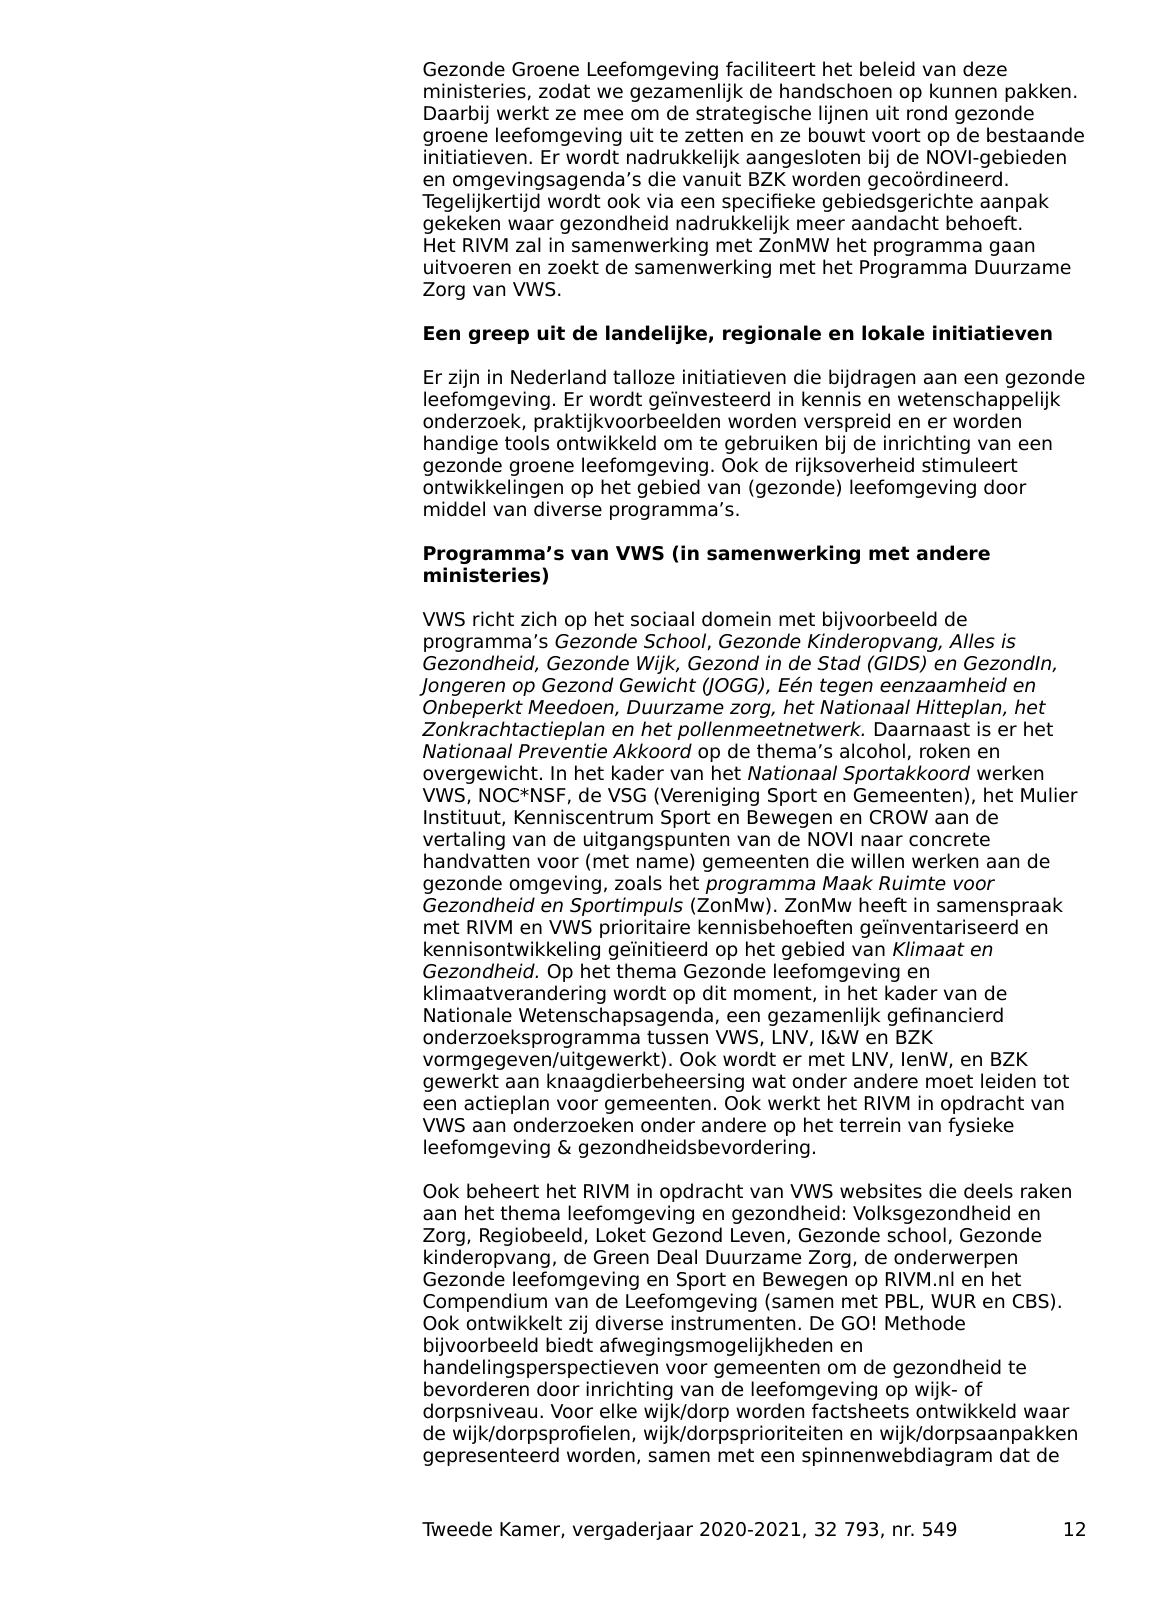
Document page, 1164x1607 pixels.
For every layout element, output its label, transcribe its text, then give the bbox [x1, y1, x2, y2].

text Het RIVM zal in samenwerking met ZonMW het programma gaan uitvoeren en zoekt de samenwerking met het Programma Duurzame Zorg van VWS. [422, 235, 1087, 301]
subtitle Een greep uit de landelijke, regionale en lokale initiatieven [422, 323, 1087, 345]
subtitle Programma’s van VWS (in samenwerking met andere ministeries) [422, 543, 1087, 587]
text Gezonde Groene Leefomgeving faciliteert het beleid van deze ministeries, zodat we gezamenlijk de handschoen op kunnen pakken. Daarbij werkt ze mee om de strategische lijnen uit rond gezonde groene leefomgeving uit te zetten en ze bouwt voort op de bestaande initiatieven. Er wordt nadrukkelijk aangesloten bij de NOVI-gebieden en omgevingsagenda’s die vanuit BZK worden gecoördineerd. Tegelijkertijd wordt ook via een specifieke gebiedsgerichte aanpak gekeken waar gezondheid nadrukkelijk meer aandacht behoeft. [422, 59, 1087, 235]
text Er zijn in Nederland talloze initiatieven die bijdragen aan een gezonde leefomgeving. Er wordt geïnvesteerd in kennis en wetenschappelijk onderzoek, praktijkvoorbeelden worden verspreid en er worden handige tools ontwikkeld om te gebruiken bij de inrichting van een gezonde groene leefomgeving. Ook de rijksoverheid stimuleert ontwikkelingen op het gebied van (gezonde) leefomgeving door middel van diverse programma’s. [422, 367, 1087, 521]
text Ook beheert het RIVM in opdracht van VWS websites die deels raken aan het thema leefomgeving en gezondheid: Volksgezondheid en Zorg, Regiobeeld, Loket Gezond Leven, Gezonde school, Gezonde kinderopvang, de Green Deal Duurzame Zorg, de onderwerpen Gezonde leefomgeving en Sport en Bewegen op RIVM.nl en het Compendium van de Leefomgeving (samen met PBL, WUR en CBS). Ook ontwikkelt zij diverse instrumenten. De GO! Methode bijvoorbeeld biedt afwegingsmogelijkheden en handelingsperspectieven voor gemeenten om de gezondheid te bevorderen door inrichting van de leefomgeving op wijk- of dorpsniveau. Voor elke wijk/dorp worden factsheets ontwikkeld waar de wijk/dorpsprofielen, wijk/dorpsprioriteiten en wijk/dorpsaanpakken gepresenteerd worden, samen met een spinnenwebdiagram dat de [422, 1181, 1087, 1467]
text VWS richt zich op het sociaal domein met bijvoorbeeld de programma’s Gezonde School, Gezonde Kinderopvang, Alles is Gezondheid, Gezonde Wijk, Gezond in de Stad (GIDS) en GezondIn, Jongeren op Gezond Gewicht (JOGG), Eén tegen eenzaamheid en Onbeperkt Meedoen, Duurzame zorg, het Nationaal Hitteplan, het Zonkrachtactieplan en het pollenmeetnetwerk. Daarnaast is er het Nationaal Preventie Akkoord op de thema’s alcohol, roken en overgewicht. In het kader van het Nationaal Sportakkoord werken VWS, NOC*NSF, de VSG (Vereniging Sport en Gemeenten), het Mulier Instituut, Kenniscentrum Sport en Bewegen en CROW aan de vertaling van de uitgangspunten van de NOVI naar concrete handvatten voor (met name) gemeenten die willen werken aan de gezonde omgeving, zoals het programma Maak Ruimte voor Gezondheid en Sportimpuls (ZonMw). ZonMw heeft in samenspraak met RIVM en VWS prioritaire kennisbehoeften geïnventariseerd en kennisontwikkeling geïnitieerd op het gebied van Klimaat en Gezondheid. Op het thema Gezonde leefomgeving en klimaatverandering wordt op dit moment, in het kader van de Nationale Wetenschapsagenda, een gezamenlijk gefinancierd onderzoeksprogramma tussen VWS, LNV, I&W en BZK vormgegeven/uitgewerkt). Ook wordt er met LNV, IenW, en BZK gewerkt aan knaagdierbeheersing wat onder andere moet leiden tot een actieplan voor gemeenten. Ook werkt het RIVM in opdracht van VWS aan onderzoeken onder andere op het terrein van fysieke leefomgeving & gezondheidsbevordering. [422, 609, 1087, 1159]
